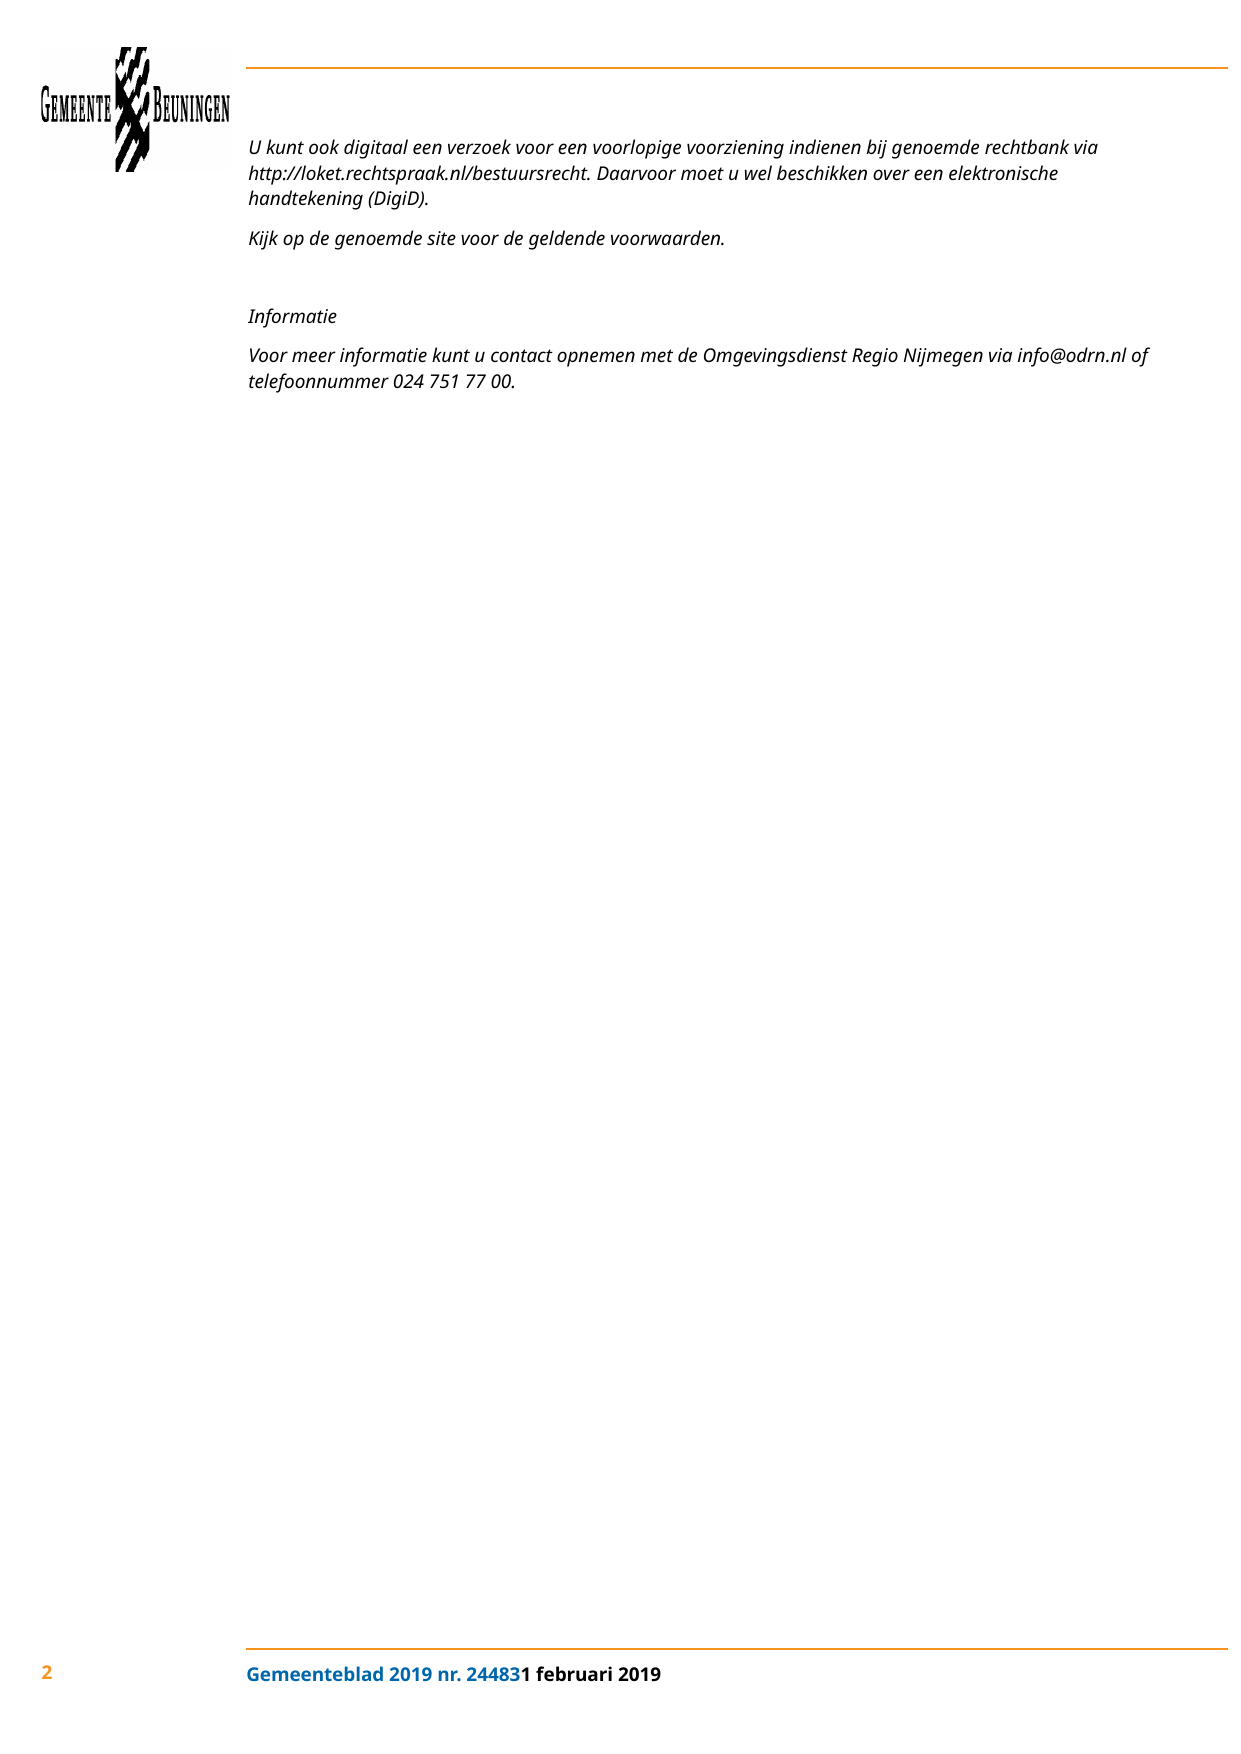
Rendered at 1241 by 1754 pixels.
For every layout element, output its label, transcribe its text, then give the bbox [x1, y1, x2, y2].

text Kijk op de genoemde site voor de geldende voorwaarden. [248, 225, 1152, 251]
text U kunt ook digitaal een verzoek voor een voorlopige voorziening indienen bij genoemde rechtbank via http://loket.rechtspraak.nl/bestuursrecht. Daarvoor moet u wel beschikken over een elektronische handtekening (DigiD). [248, 134, 1152, 211]
text Informatie [248, 303, 1152, 329]
text Voor meer informatie kunt u contact opnemen met de Omgevingsdienst Regio Nijmegen via info@odrn.nl of telefoonnummer 024 751 77 00. [248, 343, 1152, 394]
picture [41, 47, 231, 172]
